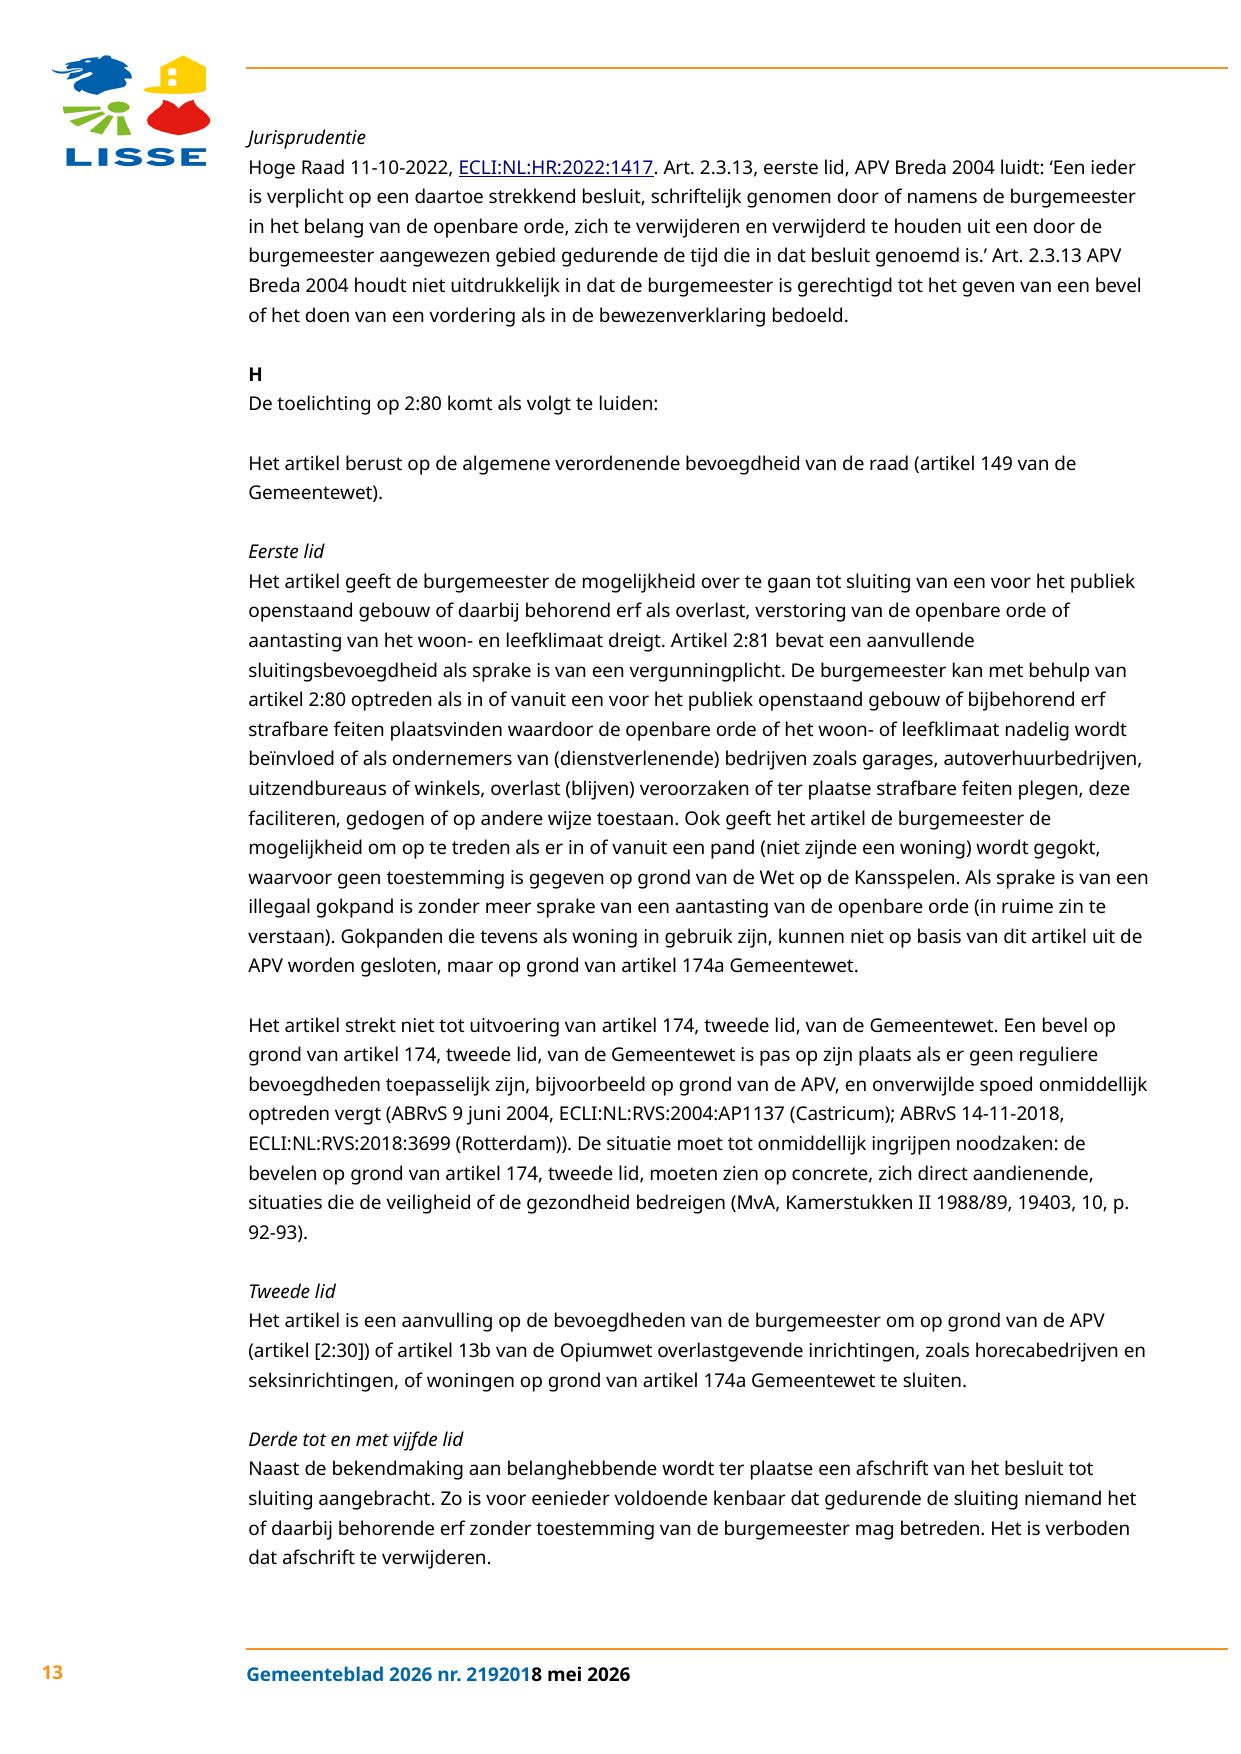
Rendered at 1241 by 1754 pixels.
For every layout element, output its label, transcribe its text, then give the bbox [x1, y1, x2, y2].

text Eerste lid [248, 538, 1152, 564]
picture [41, 47, 231, 172]
text Hoge Raad 11-10-2022, ECLI:NL:HR:2022:1417. Art. 2.3.13, eerste lid, APV Breda 2004 luidt: ‘Een ieder is verplicht op een daartoe strekkend besluit, schriftelijk genomen door of namens de burgemeester in het belang van de openbare orde, zich te verwijderen en verwijderd te houden uit een door de burgemeester aangewezen gebied gedurende de tijd die in dat besluit genoemd is.’ Art. 2.3.13 APV Breda 2004 houdt niet uitdrukkelijk in dat de burgemeester is gerechtigd tot het geven van een bevel of het doen van een vordering als in de bewezenverklaring bedoeld. [248, 154, 1152, 328]
text Jurisprudentie [248, 124, 1152, 150]
text Naast de bekendmaking aan belanghebbende wordt ter plaatse een afschrift van het besluit tot sluiting aangebracht. Zo is voor eenieder voldoende kenbaar dat gedurende de sluiting niemand het of daarbij behorende erf zonder toestemming van de burgemeester mag betreden. Het is verboden dat afschrift te verwijderen. [248, 1456, 1152, 1570]
text Het artikel berust op de algemene verordenende bevoegdheid van de raad (artikel 149 van de Gemeentewet). [248, 450, 1152, 505]
text De toelichting op 2:80 komt als volgt te luiden: [248, 391, 1152, 416]
text Het artikel is een aanvulling op de bevoegdheden van de burgemeester om op grond van de APV (artikel [2:30]) of artikel 13b van de Opiumwet overlastgevende inrichtingen, zoals horecabedrijven en seksinrichtingen, of woningen op grond van artikel 174a Gemeentewet te sluiten. [248, 1308, 1152, 1393]
text Derde tot en met vijfde lid [248, 1426, 1152, 1452]
text H [248, 361, 1152, 387]
text Tweede lid [248, 1278, 1152, 1304]
text Het artikel geeft de burgemeester de mogelijkheid over te gaan tot sluiting van een voor het publiek openstaand gebouw of daarbij behorend erf als overlast, verstoring van de openbare orde of aantasting van het woon- en leefklimaat dreigt. Artikel 2:81 bevat een aanvullende sluitingsbevoegdheid als sprake is van een vergunningplicht. De burgemeester kan met behulp van artikel 2:80 optreden als in of vanuit een voor het publiek openstaand gebouw of bijbehorend erf strafbare feiten plaatsvinden waardoor de openbare orde of het woon- of leefklimaat nadelig wordt beïnvloed of als ondernemers van (dienstverlenende) bedrijven zoals garages, autoverhuurbedrijven, uitzendbureaus of winkels, overlast (blijven) veroorzaken of ter plaatse strafbare feiten plegen, deze faciliteren, gedogen of op andere wijze toestaan. Ook geeft het artikel de burgemeester de mogelijkheid om op te treden als er in of vanuit een pand (niet zijnde een woning) wordt gegokt, waarvoor geen toestemming is gegeven op grond van de Wet op de Kansspelen. Als sprake is van een illegaal gokpand is zonder meer sprake van een aantasting van de openbare orde (in ruime zin te verstaan). Gokpanden die tevens als woning in gebruik zijn, kunnen niet op basis van dit artikel uit de APV worden gesloten, maar op grond van artikel 174a Gemeentewet. [248, 568, 1152, 978]
text Het artikel strekt niet tot uitvoering van artikel 174, tweede lid, van de Gemeentewet. Een bevel op grond van artikel 174, tweede lid, van de Gemeentewet is pas op zijn plaats als er geen reguliere bevoegdheden toepasselijk zijn, bijvoorbeeld op grond van de APV, en onverwijlde spoed onmiddellijk optreden vergt (ABRvS 9 juni 2004, ECLI:NL:RVS:2004:AP1137 (Castricum); ABRvS 14-11-2018, ECLI:NL:RVS:2018:3699 (Rotterdam)). De situatie moet tot onmiddellijk ingrijpen noodzaken: de bevelen op grond van artikel 174, tweede lid, moeten zien op concrete, zich direct aandienende, situaties die de veiligheid of de gezondheid bedreigen (MvA, Kamerstukken II 1988/89, 19403, 10, p. 92-93). [248, 1012, 1152, 1245]
